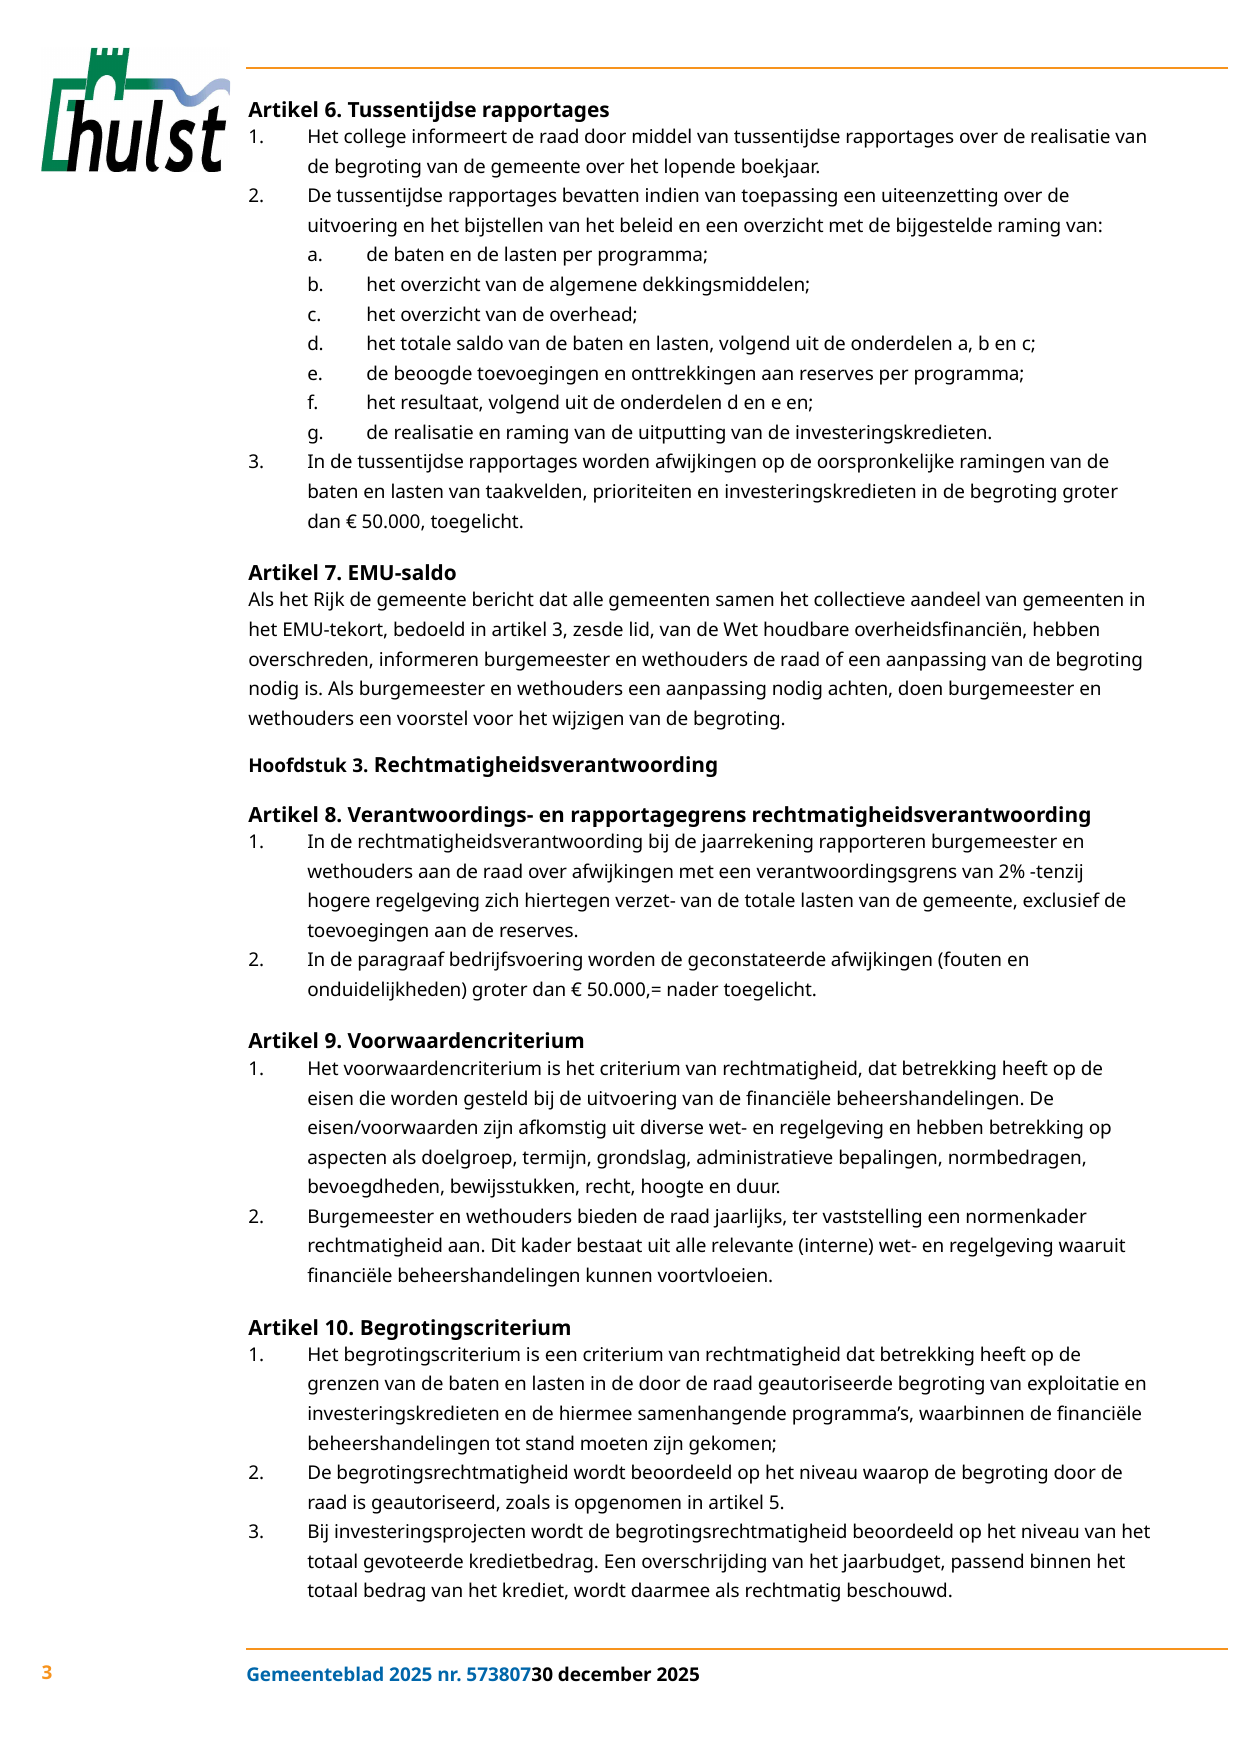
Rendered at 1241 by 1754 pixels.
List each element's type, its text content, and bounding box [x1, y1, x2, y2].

list de realisatie en raming van de uitputting van de investeringskredieten. [307, 419, 1152, 445]
text Artikel 6. Tussentijdse rapportages [248, 95, 1152, 123]
list Het voorwaardencriterium is het criterium van rechtmatigheid, dat betrekking heeft op de eisen die worden gesteld bij de uitvoering van de financiële beheershandelingen. De eisen/voorwaarden zijn afkomstig uit diverse wet- en regelgeving en hebben betrekking op aspecten als doelgroep, termijn, grondslag, administratieve bepalingen, normbedragen, bevoegdheden, bewijsstukken, recht, hoogte en duur. [248, 1055, 1152, 1199]
text Als het Rijk de gemeente bericht dat alle gemeenten samen het collectieve aandeel van gemeenten in het EMU-tekort, bedoeld in artikel 3, zesde lid, van de Wet houdbare overheidsfinanciën, hebben overschreden, informeren burgemeester en wethouders de raad of een aanpassing van de begroting nodig is. Als burgemeester en wethouders een aanpassing nodig achten, doen burgemeester en wethouders een voorstel voor het wijzigen van de begroting. [248, 587, 1152, 731]
list In de tussentijdse rapportages worden afwijkingen op de oorspronkelijke ramingen van de baten en lasten van taakvelden, prioriteiten en investeringskredieten in de begroting groter dan € 50.000, toegelicht. [248, 449, 1152, 533]
text Artikel 7. EMU-saldo [248, 558, 1152, 587]
picture [41, 47, 231, 172]
list het overzicht van de algemene dekkingsmiddelen; [307, 271, 1152, 297]
text Hoofdstuk 3. Rechtmatigheidsverantwoording [248, 751, 1152, 779]
text Artikel 8. Verantwoordings- en rapportagegrens rechtmatigheidsverantwoording [248, 800, 1152, 828]
list het resultaat, volgend uit de onderdelen d en e en; [307, 389, 1152, 415]
list In de paragraaf bedrijfsvoering worden de geconstateerde afwijkingen (fouten en onduidelijkheden) groter dan € 50.000,= nader toegelicht. [248, 947, 1152, 1002]
list Bij investeringsprojecten wordt de begrotingsrechtmatigheid beoordeeld op het niveau van het totaal gevoteerde kredietbedrag. Een overschrijding van het jaarbudget, passend binnen het totaal bedrag van het krediet, wordt daarmee als rechtmatig beschouwd. [248, 1518, 1152, 1603]
list De begrotingsrechtmatigheid wordt beoordeeld op het niveau waarop de begroting door de raad is geautoriseerd, zoals is opgenomen in artikel 5. [248, 1459, 1152, 1515]
list Het college informeert de raad door middel van tussentijdse rapportages over de realisatie van de begroting van de gemeente over het lopende boekjaar. [248, 123, 1152, 178]
list de baten en de lasten per programma; [307, 242, 1152, 267]
list Burgemeester en wethouders bieden de raad jaarlijks, ter vaststelling een normenkader rechtmatigheid aan. Dit kader bestaat uit alle relevante (interne) wet- en regelgeving waaruit financiële beheershandelingen kunnen voortvloeien. [248, 1203, 1152, 1288]
list Het begrotingscriterium is een criterium van rechtmatigheid dat betrekking heeft op de grenzen van de baten en lasten in de door de raad geautoriseerde begroting van exploitatie en investeringskredieten en de hiermee samenhangende programma’s, waarbinnen de financiële beheershandelingen tot stand moeten zijn gekomen; [248, 1341, 1152, 1456]
text Artikel 9. Voorwaardencriterium [248, 1027, 1152, 1055]
list de beoogde toevoegingen en onttrekkingen aan reserves per programma; [307, 360, 1152, 386]
list het totale saldo van de baten en lasten, volgend uit de onderdelen a, b en c; [307, 330, 1152, 356]
list het overzicht van de overhead; [307, 301, 1152, 326]
text Artikel 10. Begrotingscriterium [248, 1313, 1152, 1341]
list In de rechtmatigheidsverantwoording bij de jaarrekening rapporteren burgemeester en wethouders aan de raad over afwijkingen met een verantwoordingsgrens van 2% -tenzij hogere regelgeving zich hiertegen verzet- van de totale lasten van de gemeente, exclusief de toevoegingen aan de reserves. [248, 828, 1152, 943]
list De tussentijdse rapportages bevatten indien van toepassing een uiteenzetting over de uitvoering en het bijstellen van het beleid en een overzicht met de bijgestelde raming van: [248, 182, 1152, 238]
